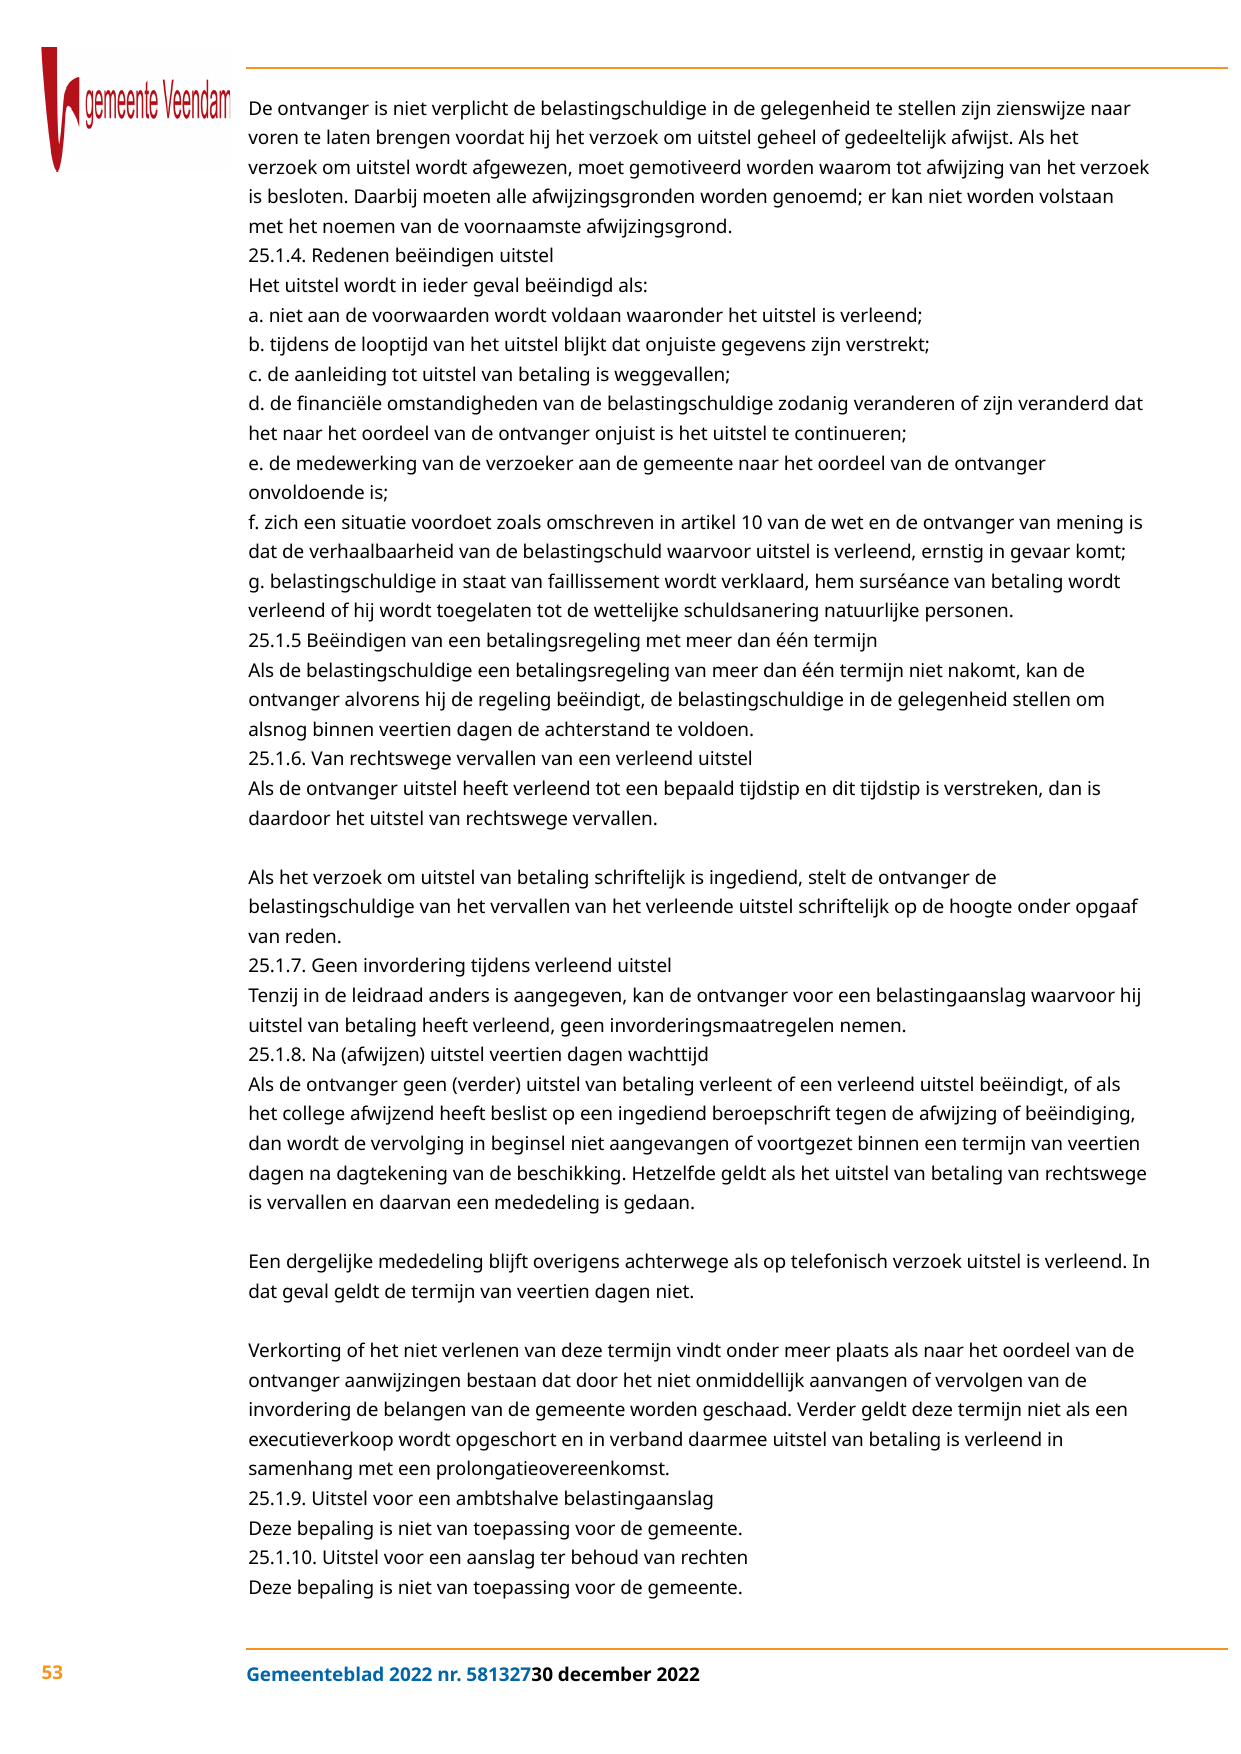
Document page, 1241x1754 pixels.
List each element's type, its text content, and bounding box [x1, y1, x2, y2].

text a. niet aan de voorwaarden wordt voldaan waaronder het uitstel is verleend; [248, 302, 1152, 328]
text c. de aanleiding tot uitstel van betaling is weggevallen; [248, 361, 1152, 387]
text 25.1.5 Beëindigen van een betalingsregeling met meer dan één termijn [248, 627, 1152, 653]
text e. de medewerking van de verzoeker aan de gemeente naar het oordeel van de ontvanger onvoldoende is; [248, 450, 1152, 505]
text b. tijdens de looptijd van het uitstel blijkt dat onjuiste gegevens zijn verstrekt; [248, 331, 1152, 357]
text g. belastingschuldige in staat van faillissement wordt verklaard, hem surséance van betaling wordt verleend of hij wordt toegelaten tot de wettelijke schuldsanering natuurlijke personen. [248, 568, 1152, 623]
text 25.1.10. Uitstel voor een aanslag ter behoud van rechten [248, 1544, 1152, 1570]
text f. zich een situatie voordoet zoals omschreven in artikel 10 van de wet en de ontvanger van mening is dat de verhaalbaarheid van de belastingschuld waarvoor uitstel is verleend, ernstig in gevaar komt; [248, 509, 1152, 564]
text d. de financiële omstandigheden van de belastingschuldige zodanig veranderen of zijn veranderd dat het naar het oordeel van de ontvanger onjuist is het uitstel te continueren; [248, 391, 1152, 446]
text Als de ontvanger uitstel heeft verleend tot een bepaald tijdstip en dit tijdstip is verstreken, dan is daardoor het uitstel van rechtswege vervallen. [248, 775, 1152, 831]
text Verkorting of het niet verlenen van deze termijn vindt onder meer plaats als naar het oordeel van de ontvanger aanwijzingen bestaan dat door het niet onmiddellijk aanvangen of vervolgen van de invordering de belangen van de gemeente worden geschaad. Verder geldt deze termijn niet als een executieverkoop wordt opgeschort en in verband daarmee uitstel van betaling is verleend in samenhang met een prolongatieovereenkomst. [248, 1337, 1152, 1481]
text 25.1.6. Van rechtswege vervallen van een verleend uitstel [248, 746, 1152, 771]
text 25.1.4. Redenen beëindigen uitstel [248, 243, 1152, 268]
text Een dergelijke mededeling blijft overigens achterwege als op telefonisch verzoek uitstel is verleend. In dat geval geldt de termijn van veertien dagen niet. [248, 1248, 1152, 1304]
text Als de belastingschuldige een betalingsregeling van meer dan één termijn niet nakomt, kan de ontvanger alvorens hij de regeling beëindigt, de belastingschuldige in de gelegenheid stellen om alsnog binnen veertien dagen de achterstand te voldoen. [248, 657, 1152, 742]
text Tenzij in de leidraad anders is aangegeven, kan de ontvanger voor een belastingaanslag waarvoor hij uitstel van betaling heeft verleend, geen invorderingsmaatregelen nemen. [248, 982, 1152, 1038]
text 25.1.9. Uitstel voor een ambtshalve belastingaanslag [248, 1485, 1152, 1511]
picture [41, 47, 231, 172]
text Het uitstel wordt in ieder geval beëindigd als: [248, 272, 1152, 298]
text Als het verzoek om uitstel van betaling schriftelijk is ingediend, stelt de ontvanger de belastingschuldige van het vervallen van het verleende uitstel schriftelijk op de hoogte onder opgaaf van reden. [248, 864, 1152, 949]
text De ontvanger is niet verplicht de belastingschuldige in de gelegenheid te stellen zijn zienswijze naar voren te laten brengen voordat hij het verzoek om uitstel geheel of gedeeltelijk afwijst. Als het verzoek om uitstel wordt afgewezen, moet gemotiveerd worden waarom tot afwijzing van het verzoek is besloten. Daarbij moeten alle afwijzingsgronden worden genoemd; er kan niet worden volstaan met het noemen van de voornaamste afwijzingsgrond. [248, 95, 1152, 239]
text Als de ontvanger geen (verder) uitstel van betaling verleent of een verleend uitstel beëindigt, of als het college afwijzend heeft beslist op een ingediend beroepschrift tegen de afwijzing of beëindiging, dan wordt de vervolging in beginsel niet aangevangen of voortgezet binnen een termijn van veertien dagen na dagtekening van de beschikking. Hetzelfde geldt als het uitstel van betaling van rechtswege is vervallen en daarvan een mededeling is gedaan. [248, 1071, 1152, 1215]
text Deze bepaling is niet van toepassing voor de gemeente. [248, 1574, 1152, 1600]
text 25.1.8. Na (afwijzen) uitstel veertien dagen wachttijd [248, 1041, 1152, 1067]
text 25.1.7. Geen invordering tijdens verleend uitstel [248, 953, 1152, 978]
text Deze bepaling is niet van toepassing voor de gemeente. [248, 1515, 1152, 1541]
